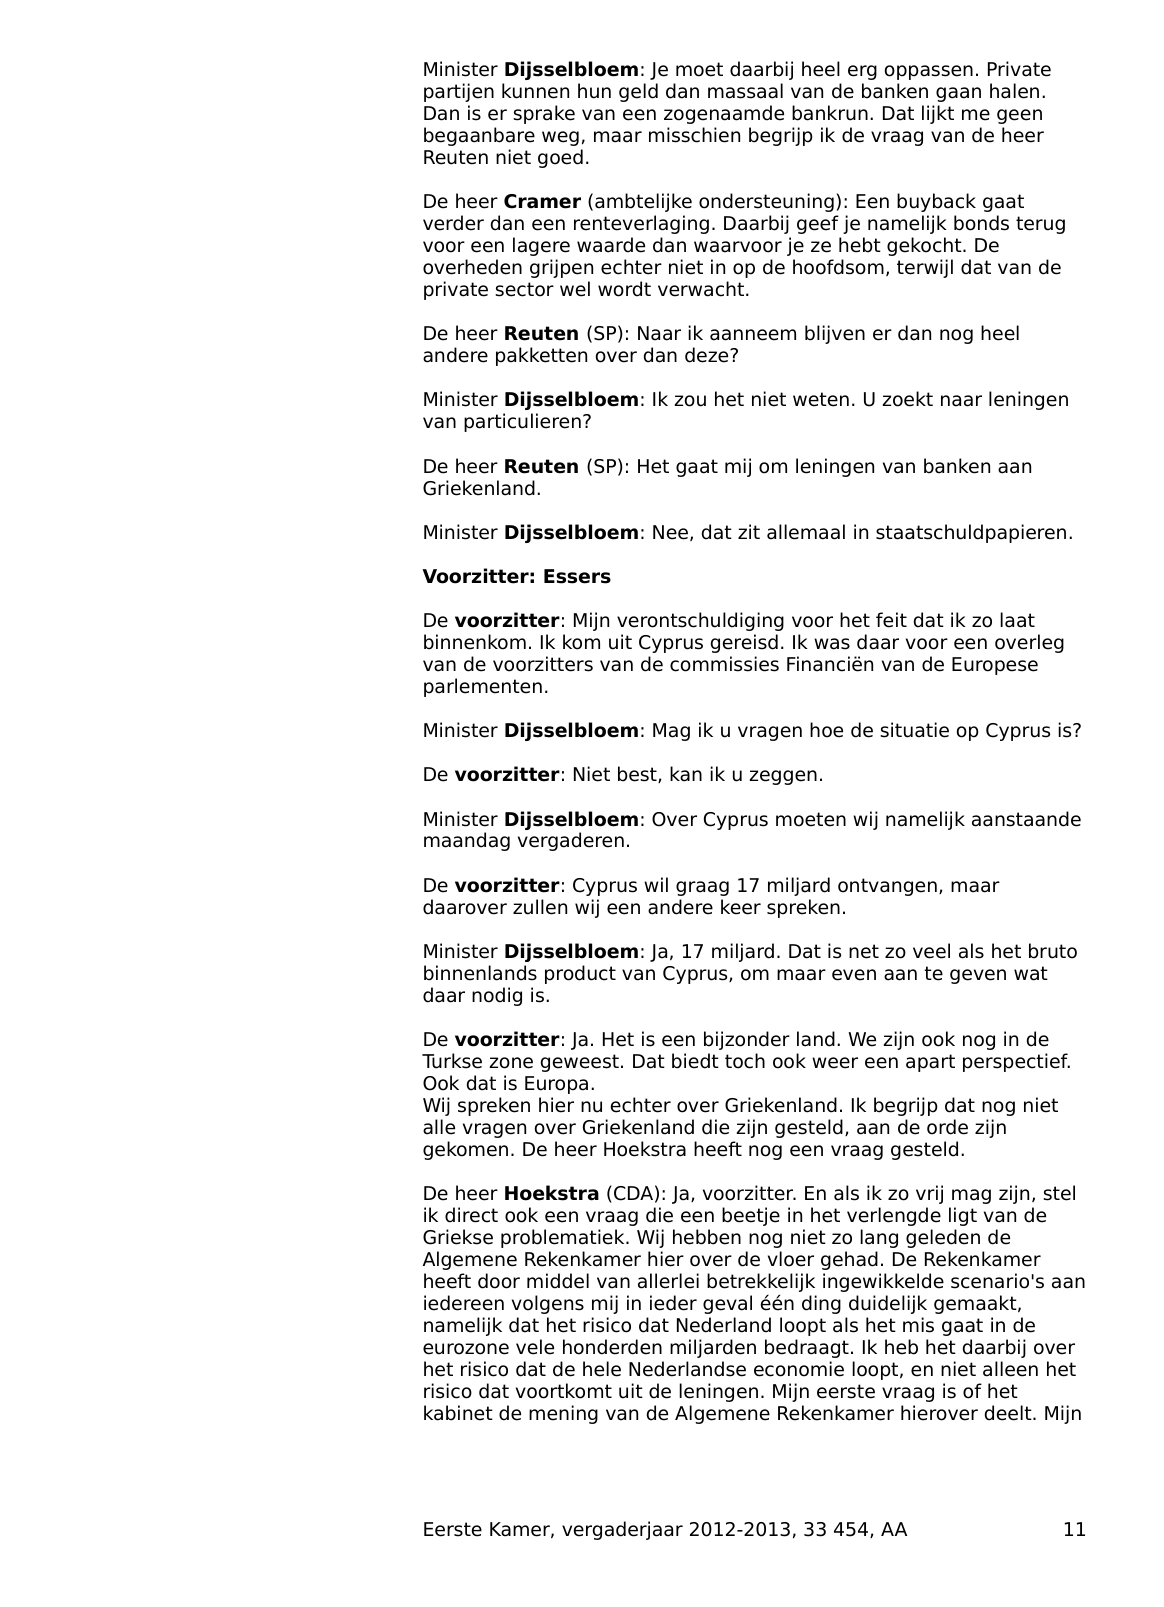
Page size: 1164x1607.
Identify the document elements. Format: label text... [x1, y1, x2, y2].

text De voorzitter: Cyprus wil graag 17 miljard ontvangen, maar daarover zullen wij een andere keer spreken. [422, 874, 1087, 918]
text Minister Dijsselbloem: Nee, dat zit allemaal in staatschuldpapieren. [422, 522, 1087, 544]
text Minister Dijsselbloem: Je moet daarbij heel erg oppassen. Private partijen kunnen hun geld dan massaal van de banken gaan halen. Dan is er sprake van een zogenaamde bankrun. Dat lijkt me geen begaanbare weg, maar misschien begrijp ik de vraag van de heer Reuten niet goed. [422, 59, 1087, 169]
text Minister Dijsselbloem: Mag ik u vragen hoe de situatie op Cyprus is? [422, 720, 1087, 742]
text De heer Cramer (ambtelijke ondersteuning): Een buyback gaat verder dan een renteverlaging. Daarbij geef je namelijk bonds terug voor een lagere waarde dan waarvoor je ze hebt gekocht. De overheden grijpen echter niet in op de hoofdsom, terwijl dat van de private sector wel wordt verwacht. [422, 191, 1087, 301]
text De heer Reuten (SP): Naar ik aanneem blijven er dan nog heel andere pakketten over dan deze? [422, 323, 1087, 367]
text Wij spreken hier nu echter over Griekenland. Ik begrijp dat nog niet alle vragen over Griekenland die zijn gesteld, aan de orde zijn gekomen. De heer Hoekstra heeft nog een vraag gesteld. [422, 1095, 1087, 1161]
subtitle Voorzitter: Essers [422, 566, 1087, 588]
text De voorzitter: Niet best, kan ik u zeggen. [422, 764, 1087, 786]
text De voorzitter: Mijn verontschuldiging voor het feit dat ik zo laat binnenkom. Ik kom uit Cyprus gereisd. Ik was daar voor een overleg van de voorzitters van de commissies Financiën van de Europese parlementen. [422, 610, 1087, 698]
text De voorzitter: Ja. Het is een bijzonder land. We zijn ook nog in de Turkse zone geweest. Dat biedt toch ook weer een apart perspectief. Ook dat is Europa. [422, 1029, 1087, 1095]
text Minister Dijsselbloem: Ik zou het niet weten. U zoekt naar leningen van particulieren? [422, 389, 1087, 433]
text Minister Dijsselbloem: Over Cyprus moeten wij namelijk aanstaande maandag vergaderen. [422, 808, 1087, 852]
text Minister Dijsselbloem: Ja, 17 miljard. Dat is net zo veel als het bruto binnenlands product van Cyprus, om maar even aan te geven wat daar nodig is. [422, 941, 1087, 1007]
text De heer Hoekstra (CDA): Ja, voorzitter. En als ik zo vrij mag zijn, stel ik direct ook een vraag die een beetje in het verlengde ligt van de Griekse problematiek. Wij hebben nog niet zo lang geleden de Algemene Rekenkamer hier over de vloer gehad. De Rekenkamer heeft door middel van allerlei betrekkelijk ingewikkelde scenario's aan iedereen volgens mij in ieder geval één ding duidelijk gemaakt, namelijk dat het risico dat Nederland loopt als het mis gaat in de eurozone vele honderden miljarden bedraagt. Ik heb het daarbij over het risico dat de hele Nederlandse economie loopt, en niet alleen het risico dat voortkomt uit de leningen. Mijn eerste vraag is of het kabinet de mening van de Algemene Rekenkamer hierover deelt. Mijn [422, 1183, 1087, 1425]
text De heer Reuten (SP): Het gaat mij om leningen van banken aan Griekenland. [422, 456, 1087, 499]
